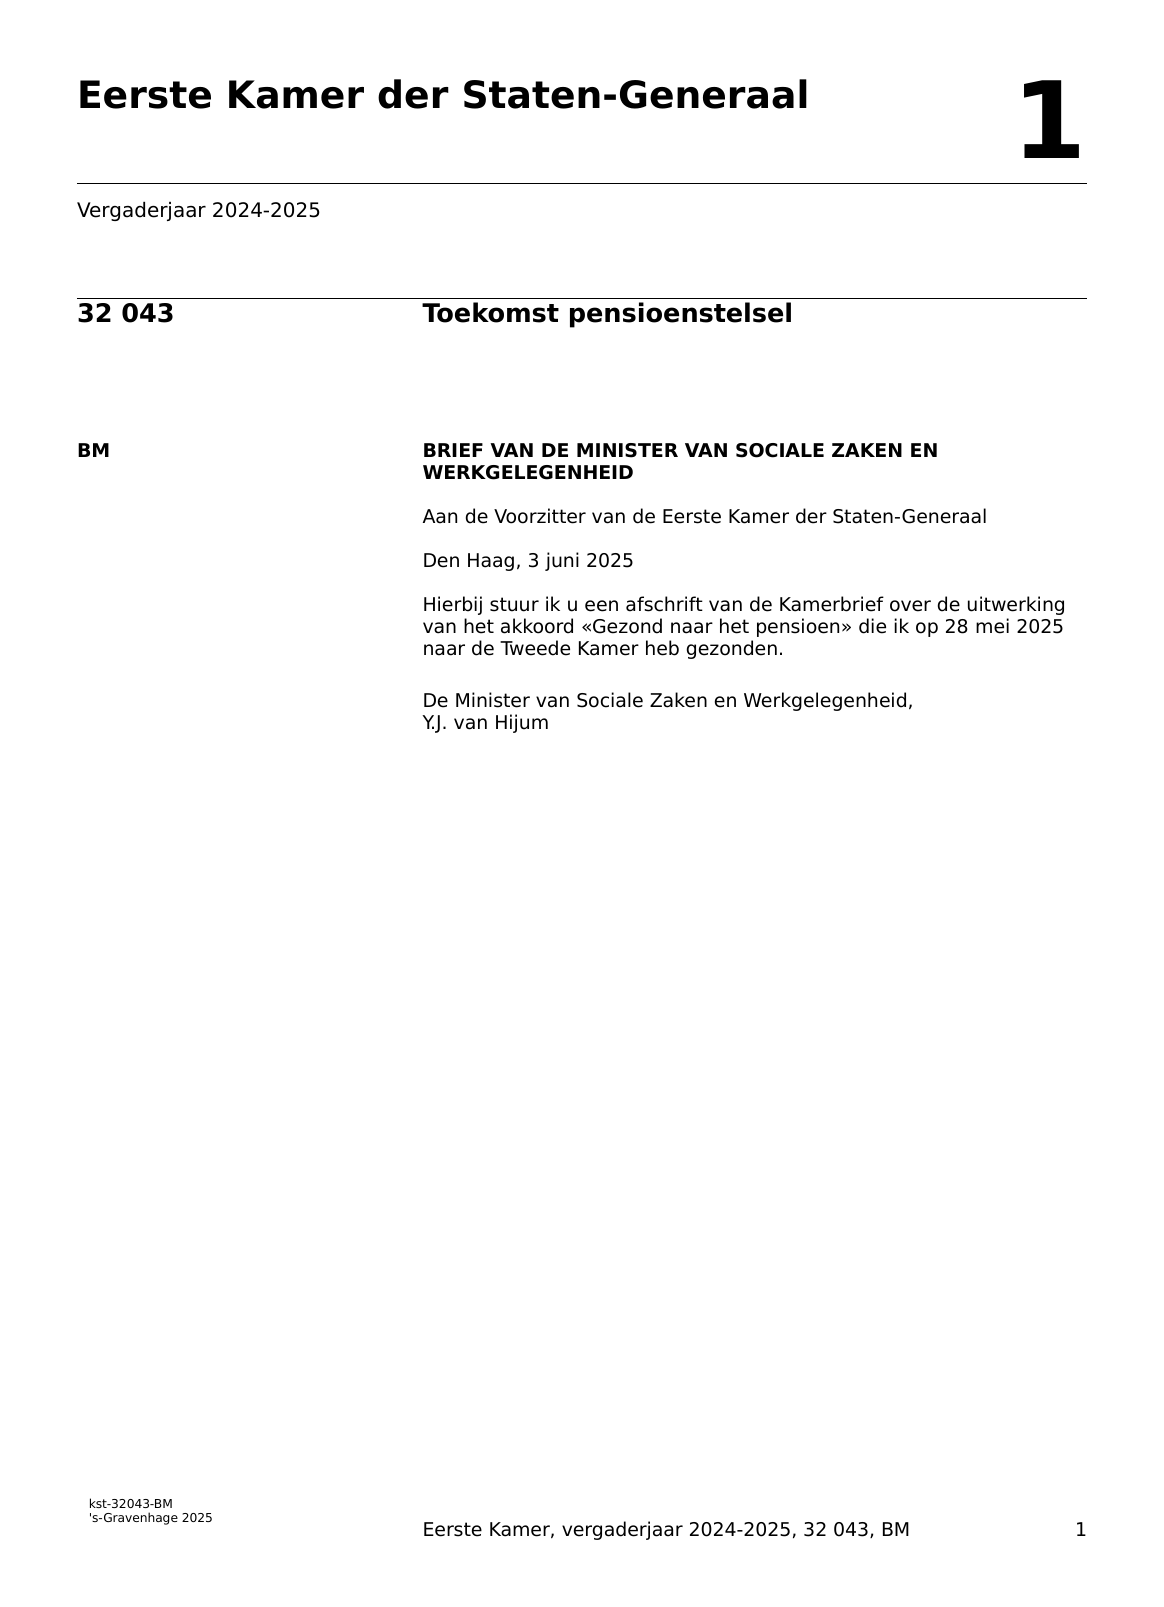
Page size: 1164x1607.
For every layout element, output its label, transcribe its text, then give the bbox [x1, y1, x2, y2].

subtitle 32 043 Toekomst pensioenstelsel [77, 299, 1087, 329]
text De Minister van Sociale Zaken en Werkgelegenheid, Y.J. van Hijum [422, 690, 1087, 734]
text Aan de Voorzitter van de Eerste Kamer der Staten-Generaal [422, 506, 1087, 528]
table_cell Vergaderjaar 2024-2025 [77, 184, 1087, 298]
text kst-32043-BM [88, 1497, 323, 1511]
text Hierbij stuur ik u een afschrift van de Kamerbrief over de uitwerking van het akkoord «Gezond naar het pensioen» die ik op 28 mei 2025 naar de Tweede Kamer heb gezonden. [422, 594, 1087, 660]
text 's-Gravenhage 2025 [88, 1511, 323, 1525]
table_header 1 [886, 59, 1087, 183]
subtitle BM BRIEF VAN DE MINISTER VAN SOCIALE ZAKEN EN WERKGELEGENHEID [77, 440, 1087, 484]
text Den Haag, 3 juni 2025 [422, 550, 1087, 572]
table_header Eerste Kamer der Staten-Generaal [77, 59, 886, 183]
